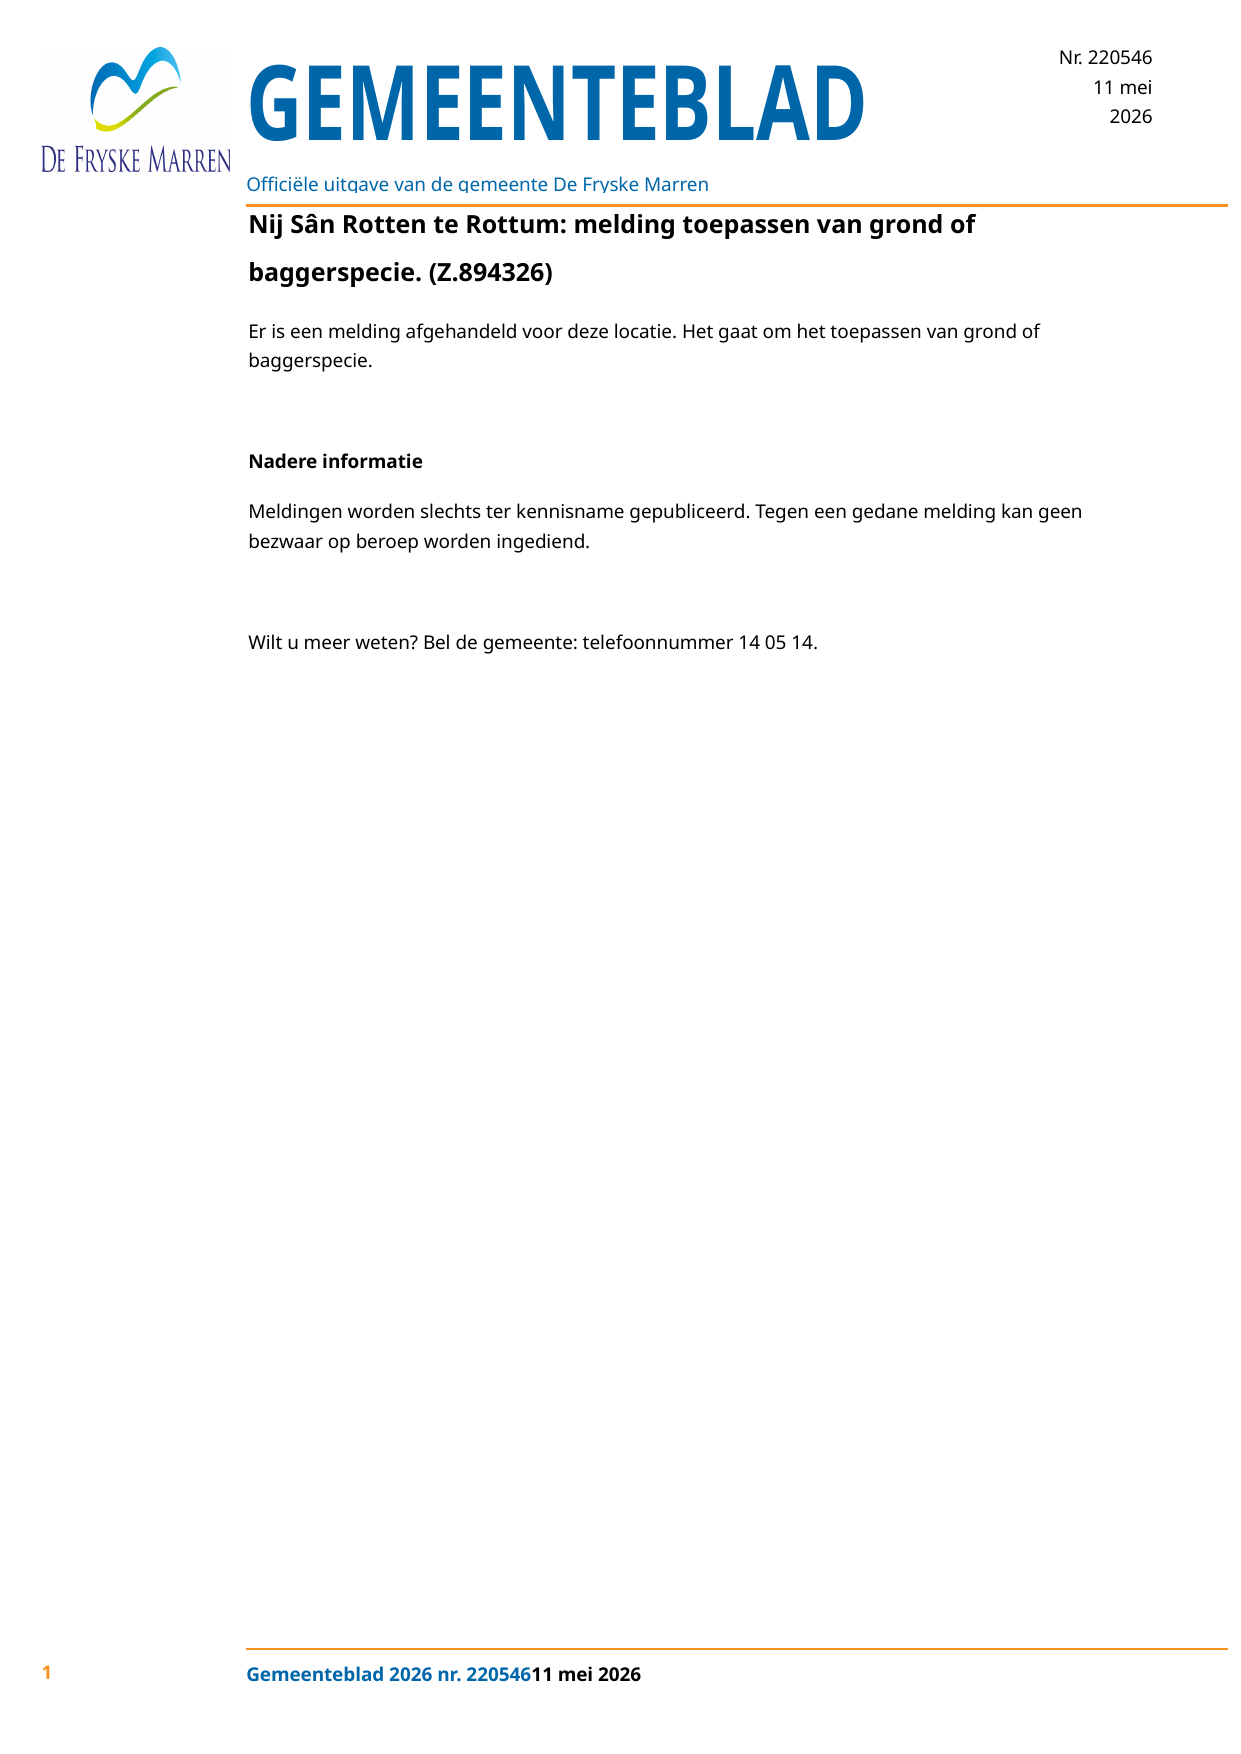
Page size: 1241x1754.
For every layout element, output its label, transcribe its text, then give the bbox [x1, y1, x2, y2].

text Nadere informatie [248, 448, 1152, 474]
text Meldingen worden slechts ter kennisname gepubliceerd. Tegen een gedane melding kan geen bezwaar op beroep worden ingediend. [248, 499, 1152, 554]
text Wilt u meer weten? Bel de gemeente: telefoonnummer 14 05 14. [248, 629, 1152, 655]
text Er is een melding afgehandeld voor deze locatie. Het gaat om het toepassen van grond of baggerspecie. [248, 318, 1152, 373]
picture [41, 47, 231, 172]
text Nij Sân Rotten te Rottum: melding toepassen van grond of baggerspecie. (Z.894326) [248, 207, 1152, 288]
